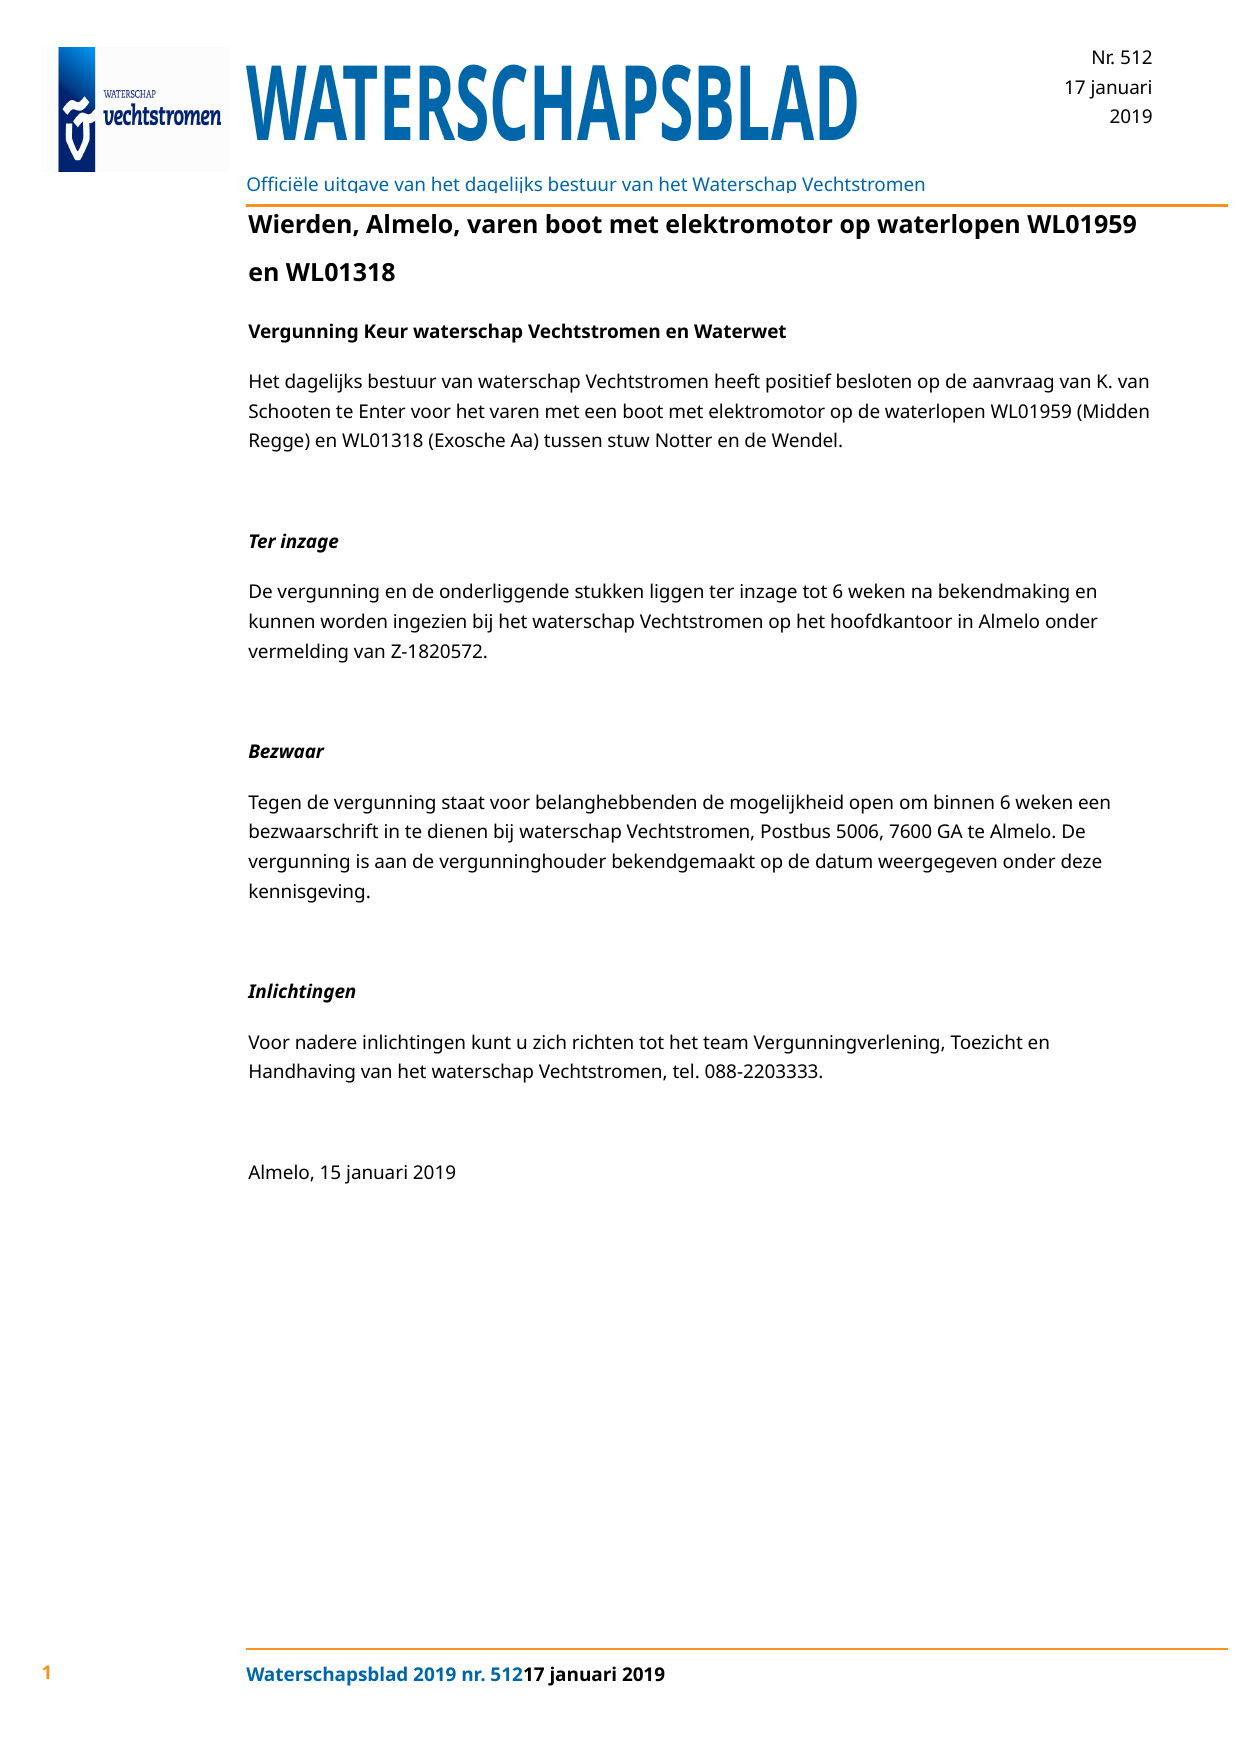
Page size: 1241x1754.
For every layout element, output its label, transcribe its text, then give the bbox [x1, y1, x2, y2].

text Ter inzage [248, 528, 1152, 554]
text Bezwaar [248, 739, 1152, 764]
text De vergunning en de onderliggende stukken liggen ter inzage tot 6 weken na bekendmaking en kunnen worden ingezien bij het waterschap Vechtstromen op het hoofdkantoor in Almelo onder vermelding van Z-1820572. [248, 579, 1152, 664]
picture [41, 47, 231, 172]
text Voor nadere inlichtingen kunt u zich richten tot het team Vergunningverlening, Toezicht en Handhaving van het waterschap Vechtstromen, tel. 088-2203333. [248, 1029, 1152, 1084]
text Inlichtingen [248, 979, 1152, 1004]
text Almelo, 15 januari 2019 [248, 1159, 1152, 1185]
text Wierden, Almelo, varen boot met elektromotor op waterlopen WL01959 en WL01318 [248, 207, 1152, 288]
text Tegen de vergunning staat voor belanghebbenden de mogelijkheid open om binnen 6 weken een bezwaarschrift in te dienen bij waterschap Vechtstromen, Postbus 5006, 7600 GA te Almelo. De vergunning is aan de vergunninghouder bekendgemaakt op de datum weergegeven onder deze kennisgeving. [248, 789, 1152, 904]
text Het dagelijks bestuur van waterschap Vechtstromen heeft positief besloten op de aanvraag van K. van Schooten te Enter voor het varen met een boot met elektromotor op de waterlopen WL01959 (Midden Regge) en WL01318 (Exosche Aa) tussen stuw Notter en de Wendel. [248, 368, 1152, 453]
text Vergunning Keur waterschap Vechtstromen en Waterwet [248, 318, 1152, 344]
